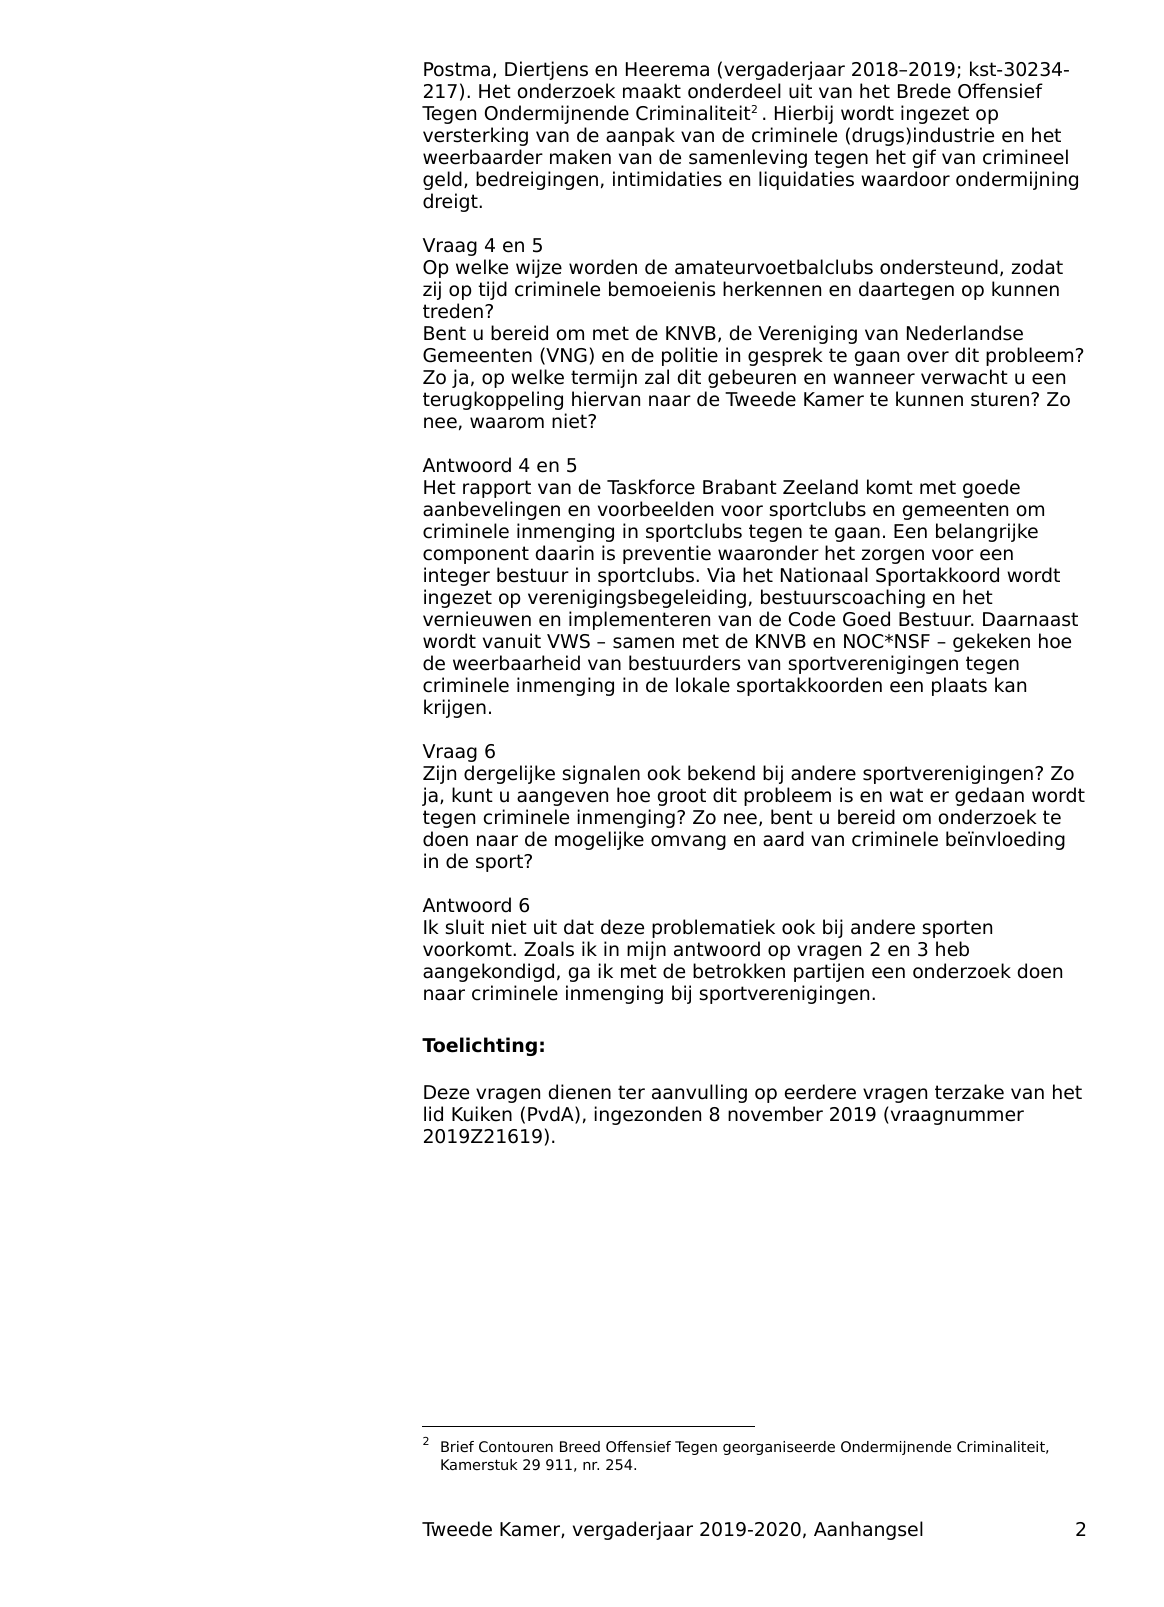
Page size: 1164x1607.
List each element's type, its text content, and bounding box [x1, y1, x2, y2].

text Zijn dergelijke signalen ook bekend bij andere sportverenigingen? Zo ja, kunt u aangeven hoe groot dit probleem is en wat er gedaan wordt tegen criminele inmenging? Zo nee, bent u bereid om onderzoek te doen naar de mogelijke omvang en aard van criminele beïnvloeding in de sport? [422, 763, 1087, 873]
text Brief Contouren Breed Offensief Tegen georganiseerde Ondermijnende Criminaliteit, Kamerstuk 29 911, nr. 254. [422, 1435, 1087, 1474]
text Het rapport van de Taskforce Brabant Zeeland komt met goede aanbevelingen en voorbeelden voor sportclubs en gemeenten om criminele inmenging in sportclubs tegen te gaan. Een belangrijke component daarin is preventie waaronder het zorgen voor een integer bestuur in sportclubs. Via het Nationaal Sportakkoord wordt ingezet op verenigingsbegeleiding, bestuurscoaching en het vernieuwen en implementeren van de Code Goed Bestuur. Daarnaast wordt vanuit VWS – samen met de KNVB en NOC*NSF – gekeken hoe de weerbaarheid van bestuurders van sportverenigingen tegen criminele inmenging in de lokale sportakkoorden een plaats kan krijgen. [422, 477, 1087, 719]
text Antwoord 6 [422, 895, 1087, 917]
subtitle Toelichting: [422, 1035, 1087, 1057]
text Op welke wijze worden de amateurvoetbalclubs ondersteund, zodat zij op tijd criminele bemoeienis herkennen en daartegen op kunnen treden? [422, 257, 1087, 323]
text Antwoord 4 en 5 [422, 455, 1087, 477]
text Ik sluit niet uit dat deze problematiek ook bij andere sporten voorkomt. Zoals ik in mijn antwoord op vragen 2 en 3 heb aangekondigd, ga ik met de betrokken partijen een onderzoek doen naar criminele inmenging bij sportverenigingen. [422, 917, 1087, 1005]
text Bent u bereid om met de KNVB, de Vereniging van Nederlandse Gemeenten (VNG) en de politie in gesprek te gaan over dit probleem? Zo ja, op welke termijn zal dit gebeuren en wanneer verwacht u een terugkoppeling hiervan naar de Tweede Kamer te kunnen sturen? Zo nee, waarom niet? [422, 323, 1087, 433]
text Deze vragen dienen ter aanvulling op eerdere vragen terzake van het lid Kuiken (PvdA), ingezonden 8 november 2019 (vraagnummer 2019Z21619). [422, 1082, 1087, 1148]
text Postma, Diertjens en Heerema (vergaderjaar 2018–2019; kst-30234-217). Het onderzoek maakt onderdeel uit van het Brede Offensief Tegen Ondermijnende Criminaliteit. Hierbij wordt ingezet op versterking van de aanpak van de criminele (drugs)industrie en het weerbaarder maken van de samenleving tegen het gif van crimineel geld, bedreigingen, intimidaties en liquidaties waardoor ondermijning dreigt. [422, 59, 1087, 213]
text Vraag 4 en 5 [422, 235, 1087, 257]
text Vraag 6 [422, 741, 1087, 763]
